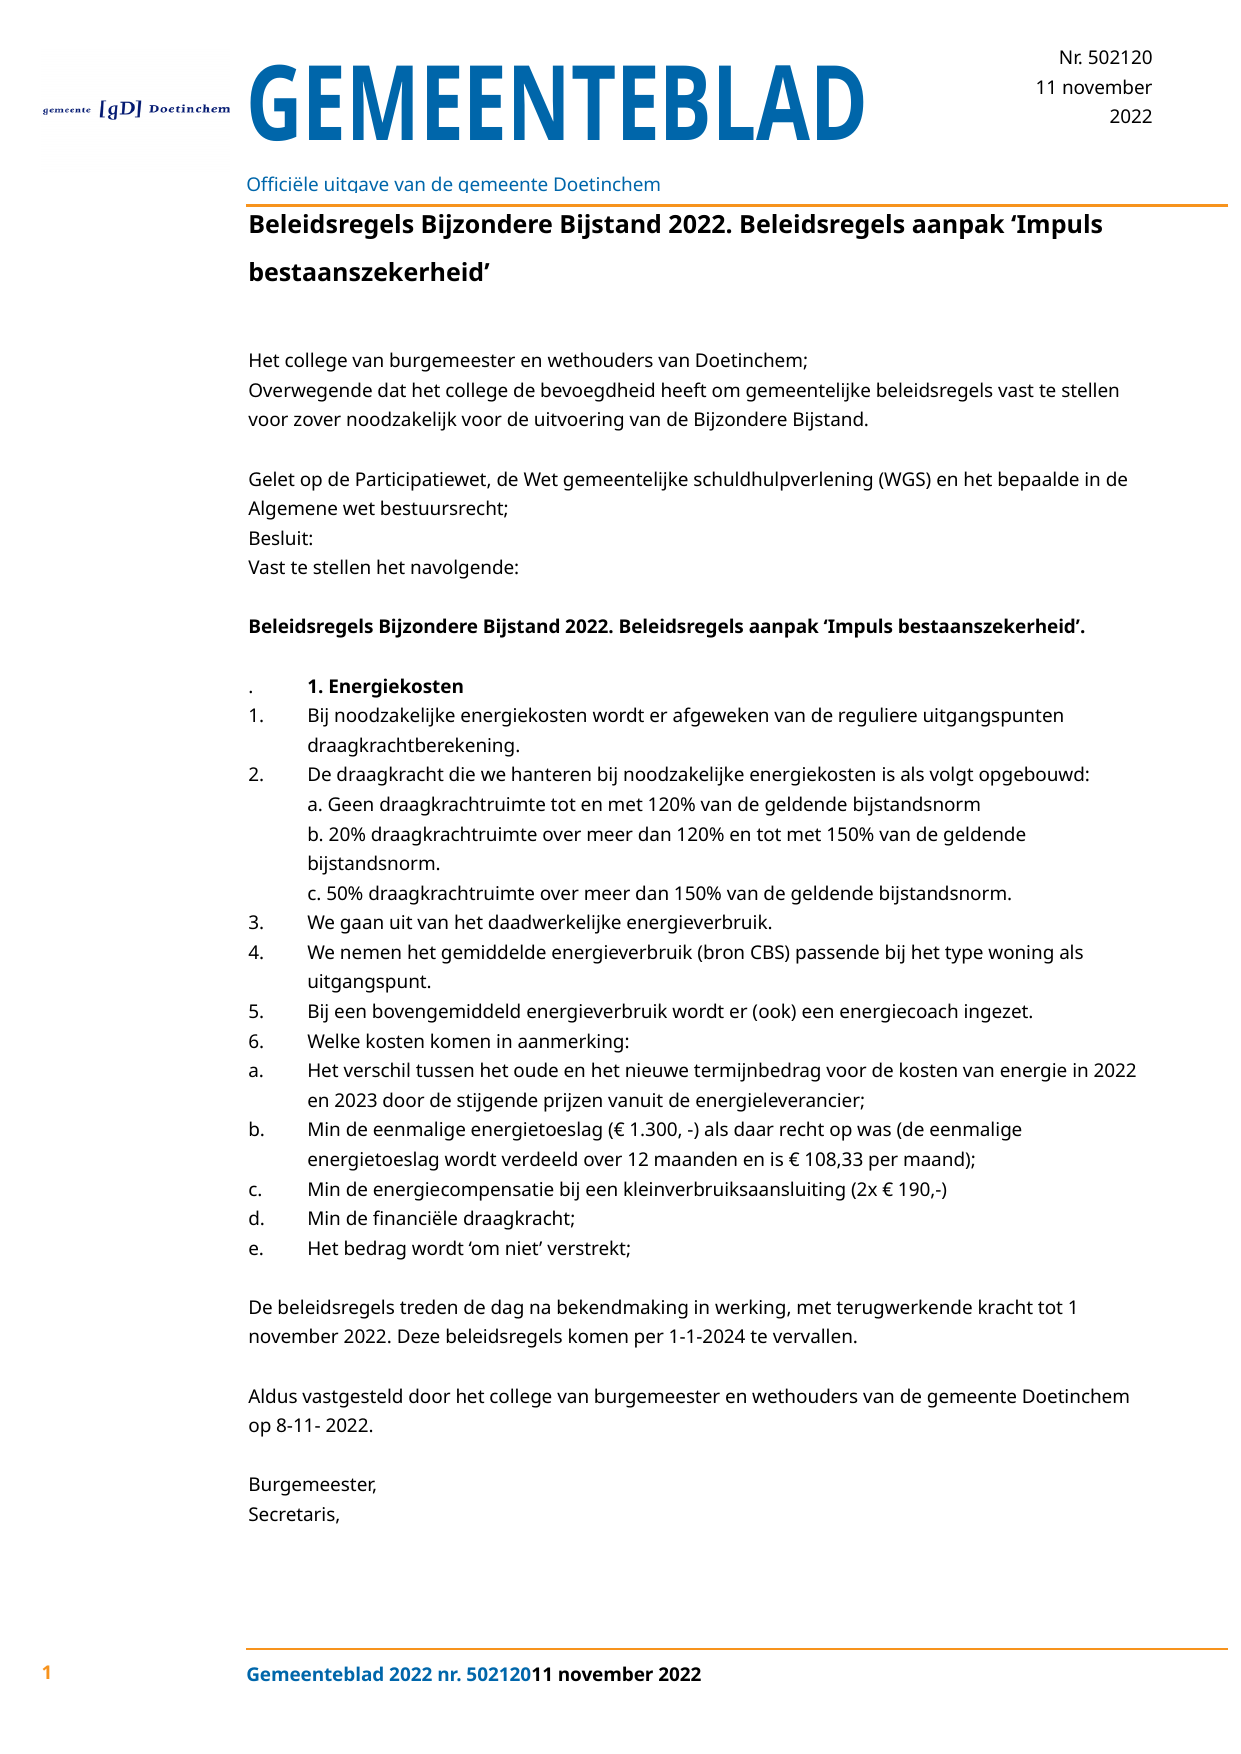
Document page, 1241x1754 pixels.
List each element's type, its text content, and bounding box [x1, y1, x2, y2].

text Het college van burgemeester en wethouders van Doetinchem; [248, 347, 1152, 373]
list c. 50% draagkrachtruimte over meer dan 150% van de geldende bijstandsnorm. [248, 880, 1152, 906]
text Besluit: [248, 525, 1152, 551]
list We gaan uit van het daadwerkelijke energieverbruik. [248, 909, 1152, 935]
list Bij noodzakelijke energiekosten wordt er afgeweken van de reguliere uitgangspunten draagkrachtberekening. [248, 702, 1152, 758]
text Vast te stellen het navolgende: [248, 554, 1152, 580]
text Gelet op de Participatiewet, de Wet gemeentelijke schuldhulpverlening (WGS) en het bepaalde in de Algemene wet bestuursrecht; [248, 466, 1152, 521]
list We nemen het gemiddelde energieverbruik (bron CBS) passende bij het type woning als uitgangspunt. [248, 939, 1152, 994]
list 1. Energiekosten [248, 673, 1152, 699]
list De draagkracht die we hanteren bij noodzakelijke energiekosten is als volgt opgebouwd: [248, 762, 1152, 787]
list Het bedrag wordt ‘om niet’ verstrekt; [248, 1235, 1152, 1261]
list Min de financiële draagkracht; [248, 1205, 1152, 1231]
text Overwegende dat het college de bevoegdheid heeft om gemeentelijke beleidsregels vast te stellen voor zover noodzakelijk voor de uitvoering van de Bijzondere Bijstand. [248, 377, 1152, 432]
list Min de eenmalige energietoeslag (€ 1.300, -) als daar recht op was (de eenmalige energietoeslag wordt verdeeld over 12 maanden en is € 108,33 per maand); [248, 1117, 1152, 1172]
list a. Geen draagkrachtruimte tot en met 120% van de geldende bijstandsnorm [248, 791, 1152, 817]
text Secretaris, [248, 1501, 1152, 1527]
list Het verschil tussen het oude en het nieuwe termijnbedrag voor de kosten van energie in 2022 en 2023 door de stijgende prijzen vanuit de energieleverancier; [248, 1057, 1152, 1113]
text Burgemeester, [248, 1472, 1152, 1497]
text Beleidsregels Bijzondere Bijstand 2022. Beleidsregels aanpak ‘Impuls bestaanszekerheid’ [248, 207, 1152, 288]
list b. 20% draagkrachtruimte over meer dan 120% en tot met 150% van de geldende bijstandsnorm. [248, 821, 1152, 876]
list Welke kosten komen in aanmerking: [248, 1028, 1152, 1054]
list Bij een bovengemiddeld energieverbruik wordt er (ook) een energiecoach ingezet. [248, 998, 1152, 1024]
text Beleidsregels Bijzondere Bijstand 2022. Beleidsregels aanpak ‘Impuls bestaanszekerheid’. [248, 614, 1152, 639]
list Min de energiecompensatie bij een kleinverbruiksaansluiting (2x € 190,-) [248, 1176, 1152, 1202]
text De beleidsregels treden de dag na bekendmaking in werking, met terugwerkende kracht tot 1 november 2022. Deze beleidsregels komen per 1-1-2024 te vervallen. [248, 1294, 1152, 1349]
text Aldus vastgesteld door het college van burgemeester en wethouders van de gemeente Doetinchem op 8-11- 2022. [248, 1383, 1152, 1438]
picture [41, 47, 231, 172]
